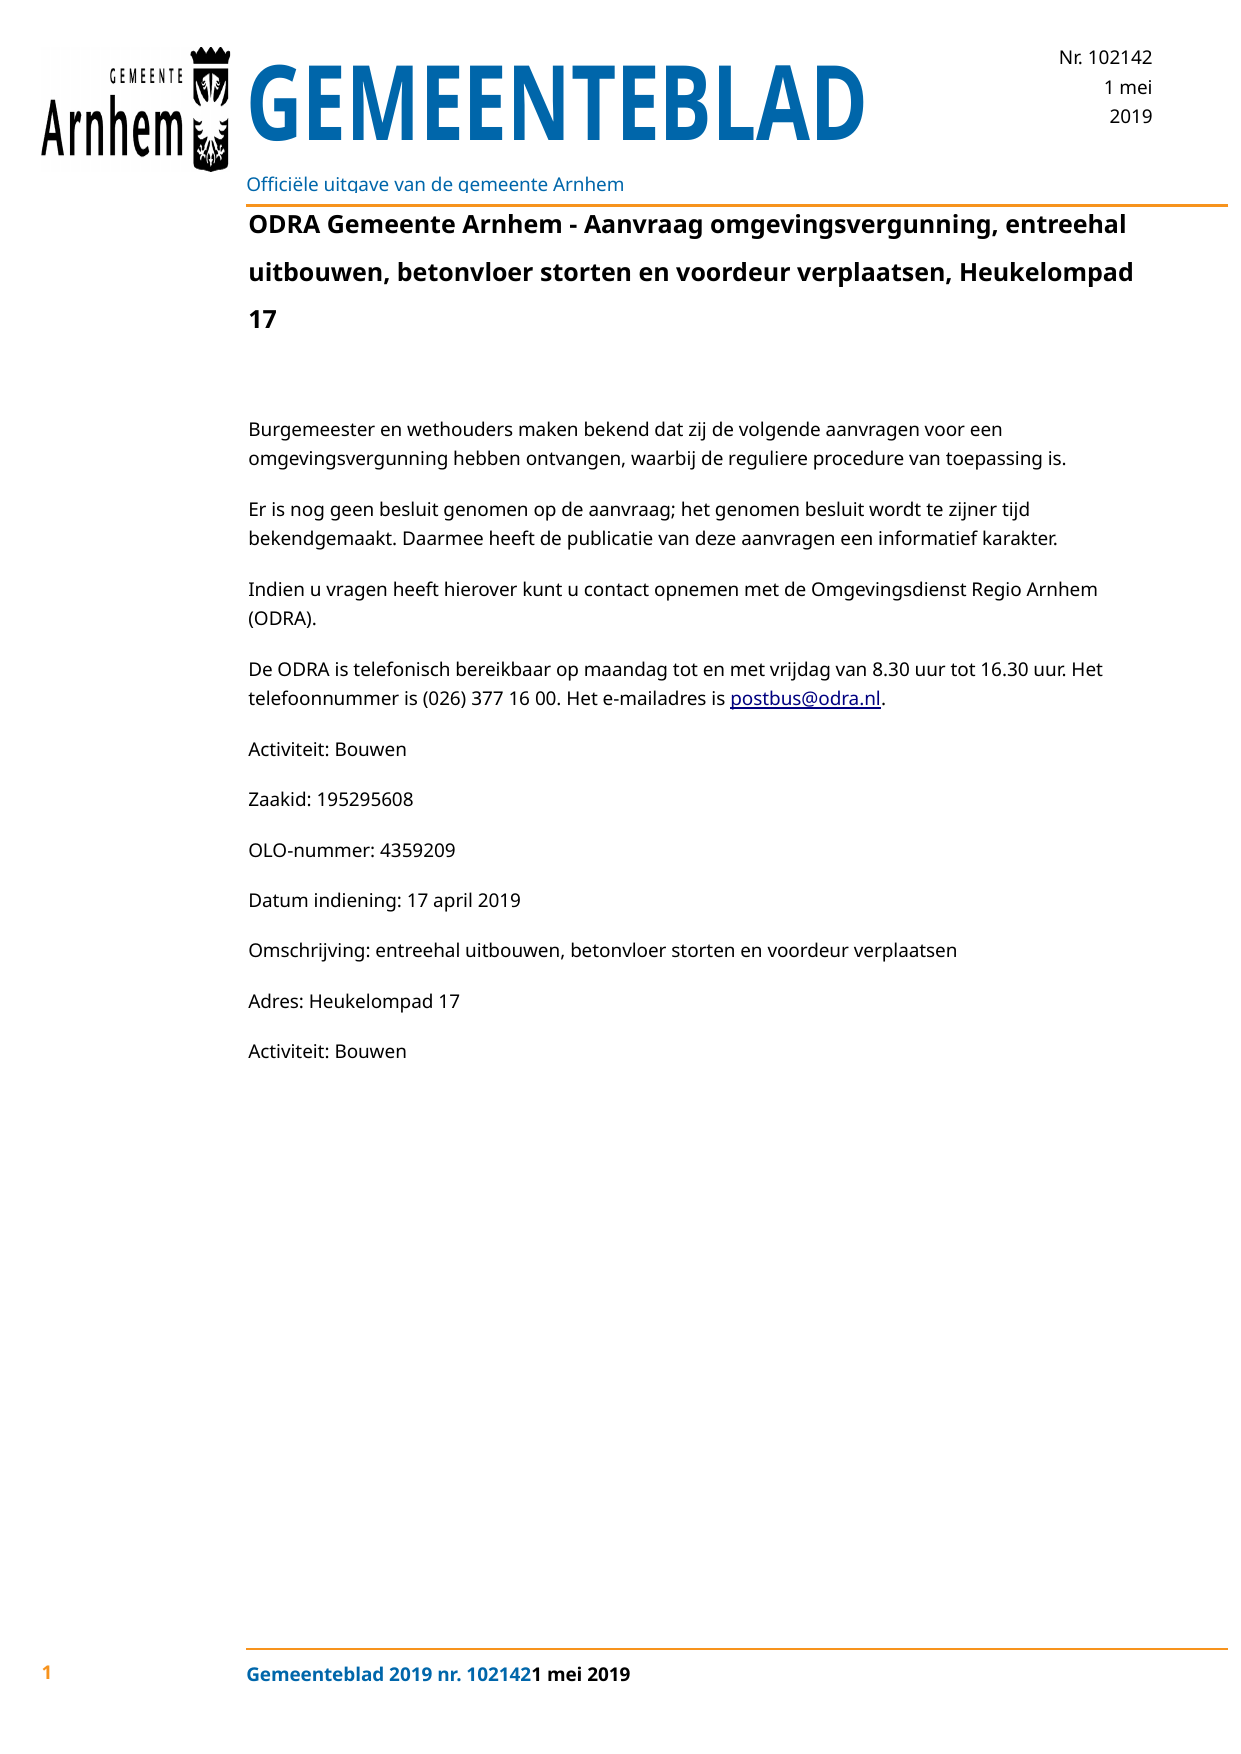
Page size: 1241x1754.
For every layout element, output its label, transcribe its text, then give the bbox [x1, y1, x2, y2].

text Adres: Heukelompad 17 [248, 988, 1152, 1014]
text Activiteit: Bouwen [248, 1038, 1152, 1064]
text Activiteit: Bouwen [248, 736, 1152, 762]
text Er is nog geen besluit genomen op de aanvraag; het genomen besluit wordt te zijner tijd bekendgemaakt. Daarmee heeft de publicatie van deze aanvragen een informatief karakter. [248, 496, 1152, 551]
text Indien u vragen heeft hierover kunt u contact opnemen met de Omgevingsdienst Regio Arnhem (ODRA). [248, 576, 1152, 631]
picture [41, 47, 231, 172]
text OLO-nummer: 4359209 [248, 837, 1152, 862]
text Zaakid: 195295608 [248, 786, 1152, 812]
text Burgemeester en wethouders maken bekend dat zij de volgende aanvragen voor een omgevingsvergunning hebben ontvangen, waarbij de reguliere procedure van toepassing is. [248, 416, 1152, 471]
text Datum indiening: 17 april 2019 [248, 887, 1152, 913]
text Omschrijving: entreehal uitbouwen, betonvloer storten en voordeur verplaatsen [248, 938, 1152, 963]
text ODRA Gemeente Arnhem - Aanvraag omgevingsvergunning, entreehal uitbouwen, betonvloer storten en voordeur verplaatsen, Heukelompad 17 [248, 207, 1152, 336]
text De ODRA is telefonisch bereikbaar op maandag tot en met vrijdag van 8.30 uur tot 16.30 uur. Het telefoonnummer is (026) 377 16 00. Het e-mailadres is postbus@odra.nl. [248, 656, 1152, 711]
